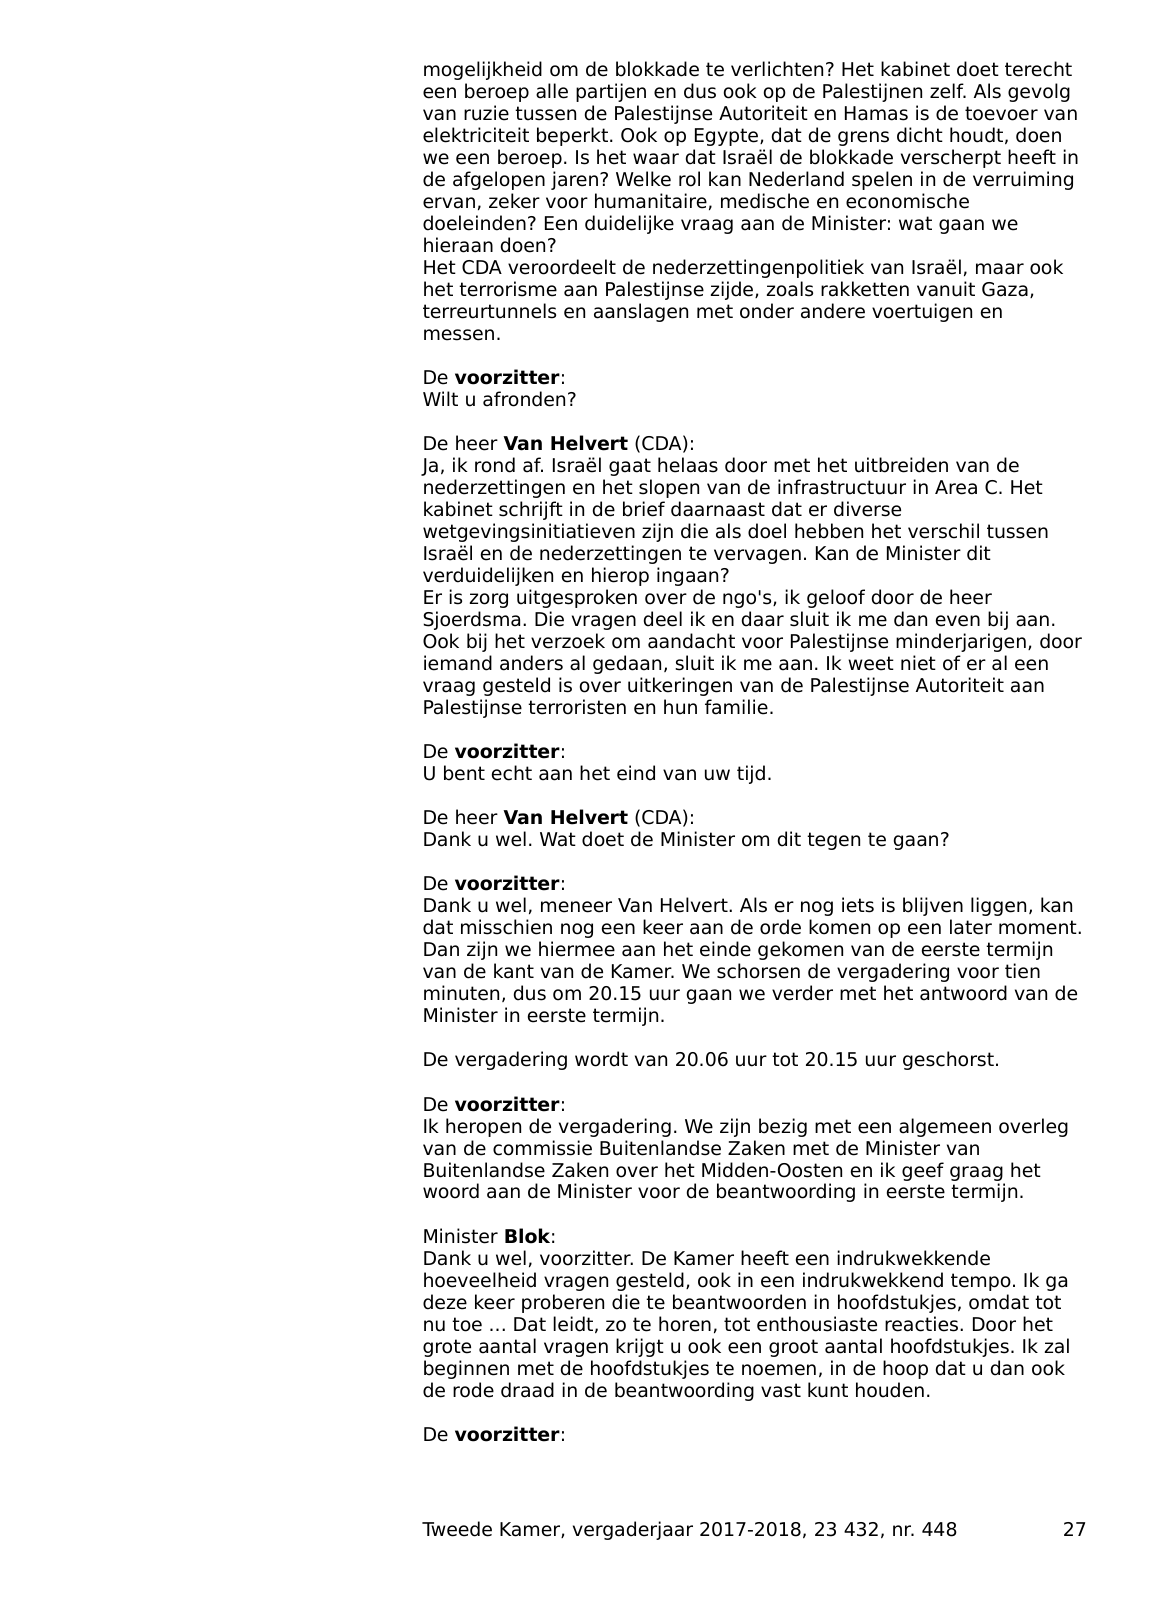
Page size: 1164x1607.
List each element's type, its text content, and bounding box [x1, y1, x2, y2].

text De voorzitter: [422, 741, 1087, 763]
text U bent echt aan het eind van uw tijd. [422, 763, 1087, 785]
text Dank u wel. Wat doet de Minister om dit tegen te gaan? [422, 829, 1087, 851]
text De voorzitter: [422, 873, 1087, 895]
text Ik heropen de vergadering. We zijn bezig met een algemeen overleg van de commissie Buitenlandse Zaken met de Minister van Buitenlandse Zaken over het Midden-Oosten en ik geef graag het woord aan de Minister voor de beantwoording in eerste termijn. [422, 1116, 1087, 1203]
text De voorzitter: [422, 1424, 1087, 1446]
text mogelijkheid om de blokkade te verlichten? Het kabinet doet terecht een beroep alle partijen en dus ook op de Palestijnen zelf. Als gevolg van ruzie tussen de Palestijnse Autoriteit en Hamas is de toevoer van elektriciteit beperkt. Ook op Egypte, dat de grens dicht houdt, doen we een beroep. Is het waar dat Israël de blokkade verscherpt heeft in de afgelopen jaren? Welke rol kan Nederland spelen in de verruiming ervan, zeker voor humanitaire, medische en economische doeleinden? Een duidelijke vraag aan de Minister: wat gaan we hieraan doen? [422, 59, 1087, 257]
text De heer Van Helvert (CDA): [422, 807, 1087, 829]
text De vergadering wordt van 20.06 uur tot 20.15 uur geschorst. [422, 1049, 1087, 1071]
text Dank u wel, meneer Van Helvert. Als er nog iets is blijven liggen, kan dat misschien nog een keer aan de orde komen op een later moment. Dan zijn we hiermee aan het einde gekomen van de eerste termijn van de kant van de Kamer. We schorsen de vergadering voor tien minuten, dus om 20.15 uur gaan we verder met het antwoord van de Minister in eerste termijn. [422, 895, 1087, 1027]
text Ja, ik rond af. Israël gaat helaas door met het uitbreiden van de nederzettingen en het slopen van de infrastructuur in Area C. Het kabinet schrijft in de brief daarnaast dat er diverse wetgevingsinitiatieven zijn die als doel hebben het verschil tussen Israël en de nederzettingen te vervagen. Kan de Minister dit verduidelijken en hierop ingaan? [422, 455, 1087, 587]
text Dank u wel, voorzitter. De Kamer heeft een indrukwekkende hoeveelheid vragen gesteld, ook in een indrukwekkend tempo. Ik ga deze keer proberen die te beantwoorden in hoofdstukjes, omdat tot nu toe ... Dat leidt, zo te horen, tot enthousiaste reacties. Door het grote aantal vragen krijgt u ook een groot aantal hoofdstukjes. Ik zal beginnen met de hoofdstukjes te noemen, in de hoop dat u dan ook de rode draad in de beantwoording vast kunt houden. [422, 1248, 1087, 1401]
text Minister Blok: [422, 1226, 1087, 1248]
text De heer Van Helvert (CDA): [422, 433, 1087, 455]
text Het CDA veroordeelt de nederzettingenpolitiek van Israël, maar ook het terrorisme aan Palestijnse zijde, zoals rakketten vanuit Gaza, terreurtunnels en aanslagen met onder andere voertuigen en messen. [422, 257, 1087, 345]
text Er is zorg uitgesproken over de ngo's, ik geloof door de heer Sjoerdsma. Die vragen deel ik en daar sluit ik me dan even bij aan. Ook bij het verzoek om aandacht voor Palestijnse minderjarigen, door iemand anders al gedaan, sluit ik me aan. Ik weet niet of er al een vraag gesteld is over uitkeringen van de Palestijnse Autoriteit aan Palestijnse terroristen en hun familie. [422, 587, 1087, 719]
text De voorzitter: [422, 367, 1087, 389]
text De voorzitter: [422, 1093, 1087, 1116]
text Wilt u afronden? [422, 389, 1087, 411]
